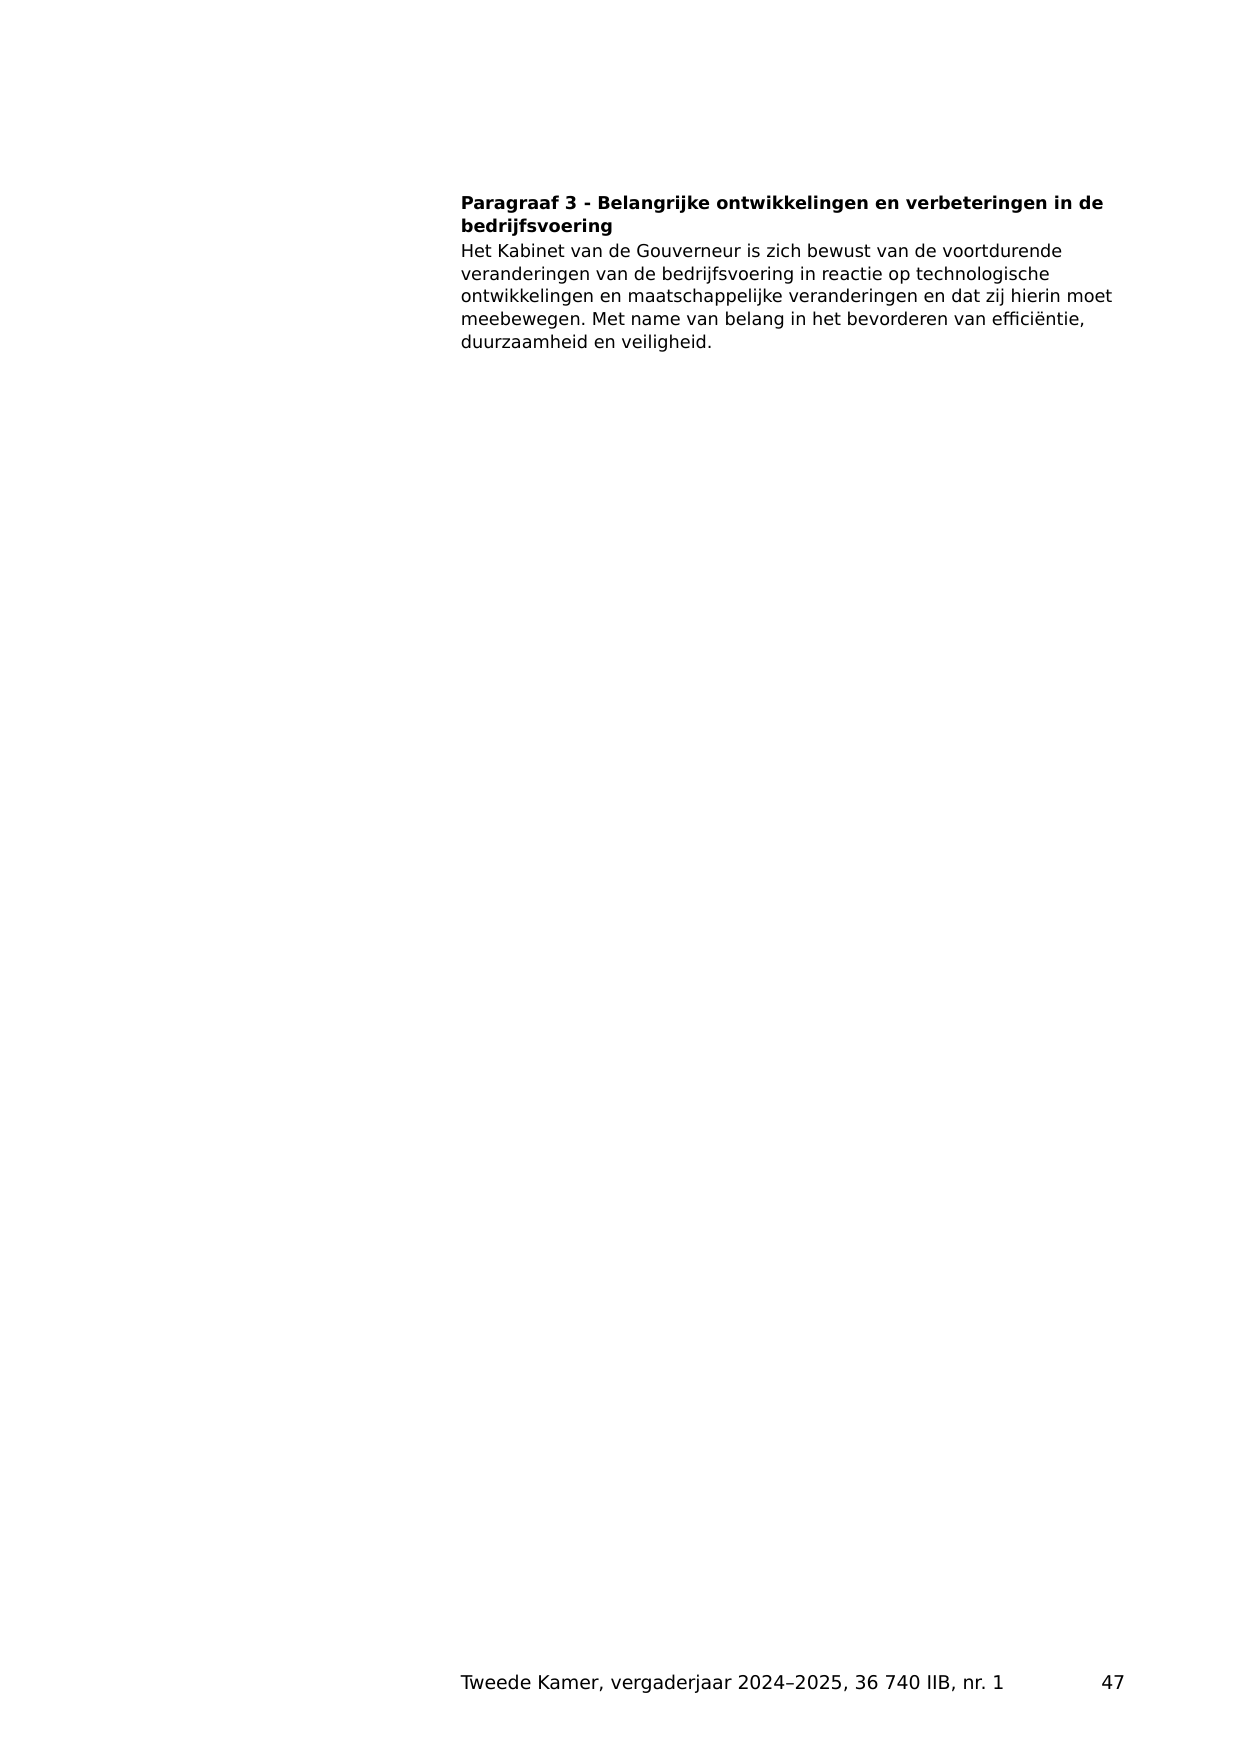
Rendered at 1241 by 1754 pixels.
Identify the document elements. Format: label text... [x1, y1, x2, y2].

text Het Kabinet van de Gouverneur is zich bewust van de voortdurende veranderingen van de bedrijfsvoering in reactie op technologische ontwikkelingen en maatschappelijke veranderingen en dat zij hierin moet meebewegen. Met name van belang in het bevorderen van efficiëntie, duurzaamheid en veiligheid. [461, 239, 1125, 353]
text Paragraaf 3 - Belangrijke ontwikkelingen en verbeteringen in de bedrijfsvoering [461, 191, 1125, 237]
